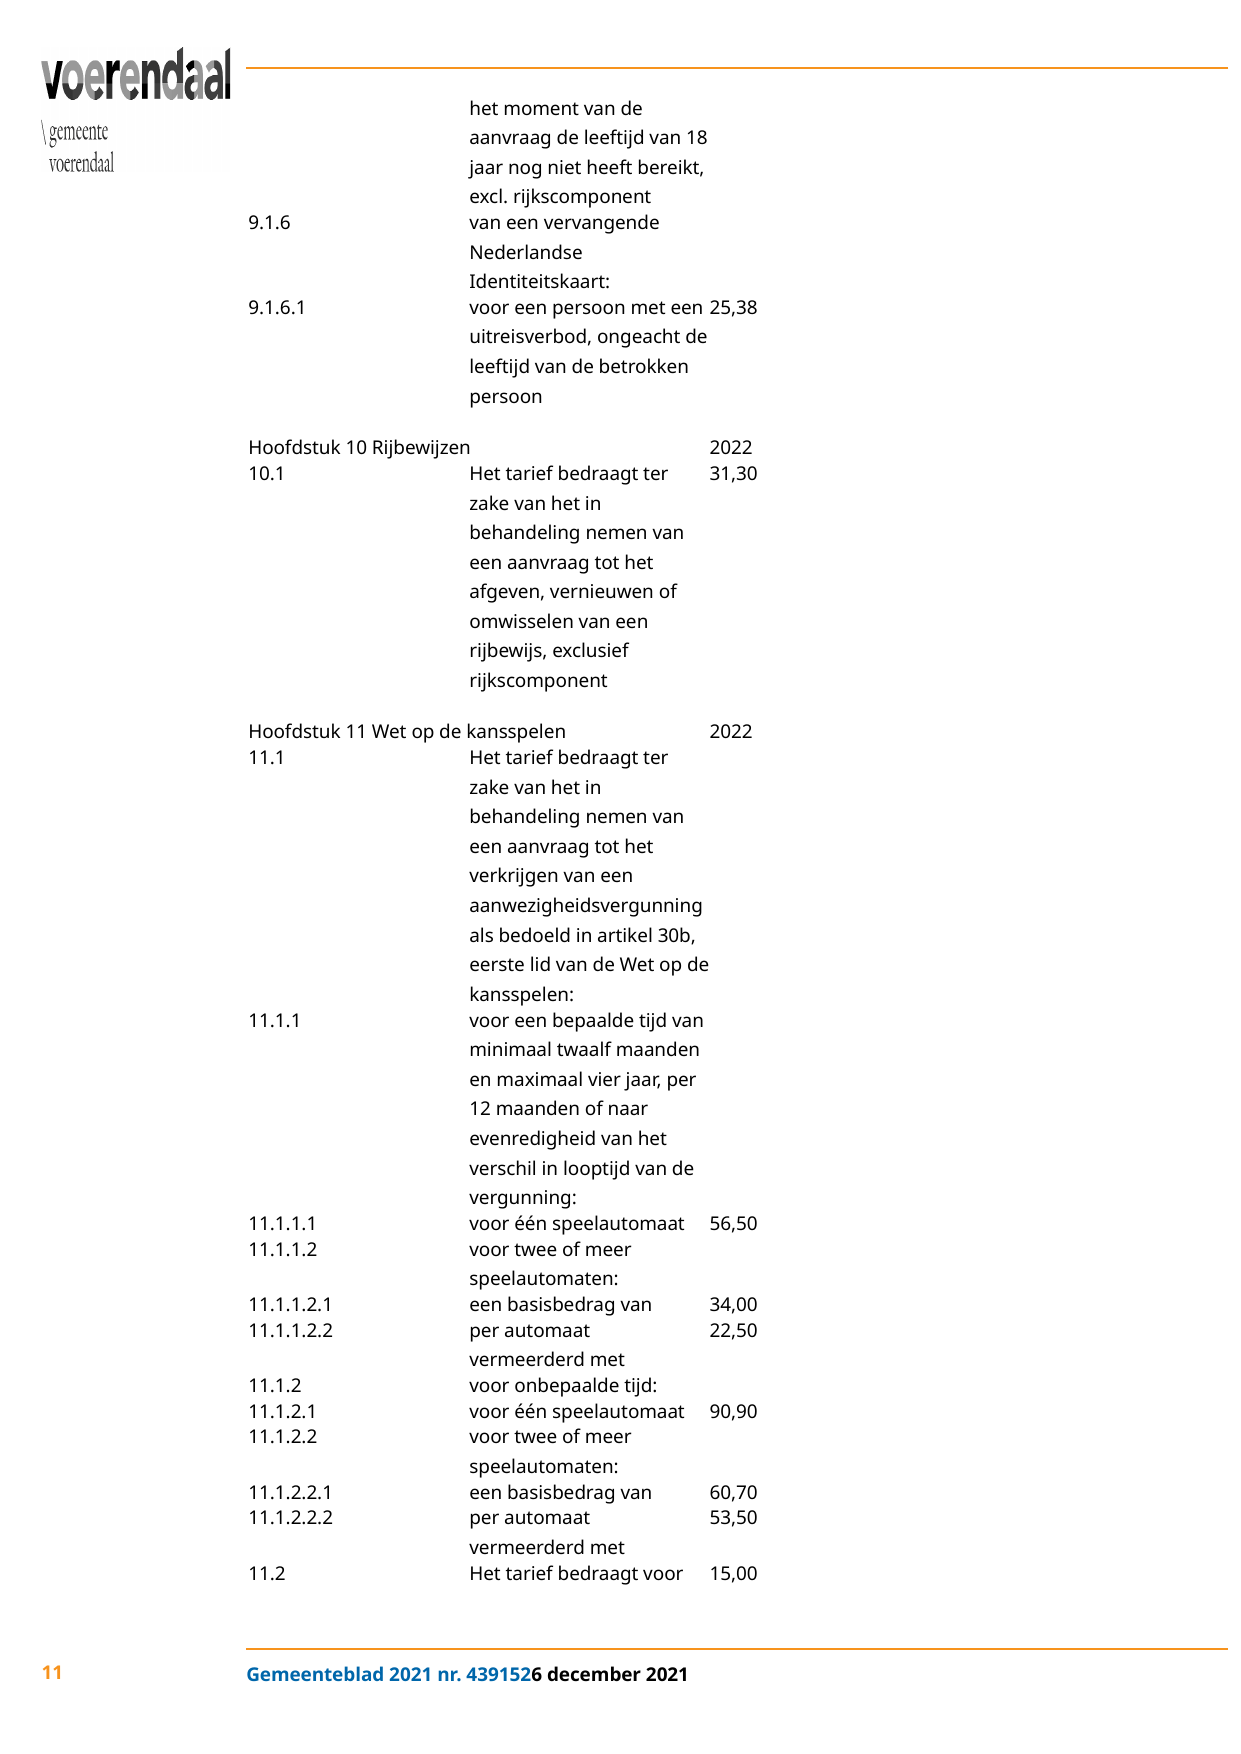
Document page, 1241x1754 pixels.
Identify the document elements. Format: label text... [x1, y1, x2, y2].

table_cell Hoofdstuk 10 Rijbewijzen [248, 434, 709, 460]
table_cell 2022 [709, 719, 931, 744]
table_cell [709, 744, 931, 1007]
table_cell Het tarief bedraagt ter zake van het in behandeling nemen van een aanvraag tot het verkrijgen van een aanwezigheidsvergunning als bedoeld in artikel 30b, eerste lid van de Wet op de kansspelen: [469, 744, 709, 1007]
table_cell 90,90 [709, 1398, 931, 1423]
table_cell voor één speelautomaat [469, 1398, 709, 1423]
table_cell 25,38 [709, 294, 931, 409]
table_cell Het tarief bedraagt ter zake van het in behandeling nemen van een aanvraag tot het afgeven, vernieuwen of omwisselen van een rijbewijs, exclusief rijkscomponent [469, 460, 709, 693]
picture [41, 47, 231, 172]
table_cell 11.1.1.2 [248, 1236, 469, 1291]
table_cell van een vervangende Nederlandse Identiteitskaart: [469, 209, 709, 294]
table_cell voor twee of meer speelautomaten: [469, 1424, 709, 1479]
table_cell 15,00 [709, 1560, 931, 1586]
table_cell 10.1 [248, 460, 469, 693]
table_cell [709, 1007, 931, 1210]
table_cell per automaat vermeerderd met [469, 1505, 709, 1560]
table_cell 60,70 [709, 1479, 931, 1504]
table_cell 11.1 [248, 744, 469, 1007]
table_cell [709, 693, 931, 719]
table_cell 11.1.2.1 [248, 1398, 469, 1423]
table_cell 11.2 [248, 1560, 469, 1586]
table_cell [709, 95, 931, 209]
table_cell 9.1.6.1 [248, 294, 469, 409]
table_cell 11.1.2.2.1 [248, 1479, 469, 1504]
table_cell 11.1.2 [248, 1372, 469, 1398]
table_cell 11.1.1.2.1 [248, 1291, 469, 1317]
table_cell voor onbepaalde tijd: [469, 1372, 709, 1398]
table_cell [709, 1424, 931, 1479]
table_cell het moment van de aanvraag de leeftijd van 18 jaar nog niet heeft bereikt, excl. rijkscomponent [469, 95, 709, 209]
table_cell [709, 1236, 931, 1291]
table_cell Hoofdstuk 11 Wet op de kansspelen [248, 719, 709, 744]
table_cell 53,50 [709, 1505, 931, 1560]
table_cell per automaat vermeerderd met [469, 1317, 709, 1372]
table_cell een basisbedrag van [469, 1479, 709, 1504]
table_cell [709, 409, 931, 434]
table_cell voor één speelautomaat [469, 1210, 709, 1236]
table_cell [469, 693, 709, 719]
table_cell [248, 693, 469, 719]
table_cell 11.1.1.1 [248, 1210, 469, 1236]
table_cell [709, 1372, 931, 1398]
table_cell voor twee of meer speelautomaten: [469, 1236, 709, 1291]
table_cell een basisbedrag van [469, 1291, 709, 1317]
table_cell 31,30 [709, 460, 931, 693]
table_cell [469, 409, 709, 434]
table_cell 11.1.1 [248, 1007, 469, 1210]
table_cell voor een persoon met een uitreisverbod, ongeacht de leeftijd van de betrokken persoon [469, 294, 709, 409]
table_cell [248, 95, 469, 209]
table_cell 22,50 [709, 1317, 931, 1372]
table_cell [248, 409, 469, 434]
table_cell 11.1.1.2.2 [248, 1317, 469, 1372]
table_cell 9.1.6 [248, 209, 469, 294]
table_cell 34,00 [709, 1291, 931, 1317]
table_cell 11.1.2.2 [248, 1424, 469, 1479]
table_cell 56,50 [709, 1210, 931, 1236]
table_cell voor een bepaalde tijd van minimaal twaalf maanden en maximaal vier jaar, per 12 maanden of naar evenredigheid van het verschil in looptijd van de vergunning: [469, 1007, 709, 1210]
table_cell Het tarief bedraagt voor [469, 1560, 709, 1586]
table_cell 2022 [709, 434, 931, 460]
table_cell 11.1.2.2.2 [248, 1505, 469, 1560]
table_cell [709, 209, 931, 294]
